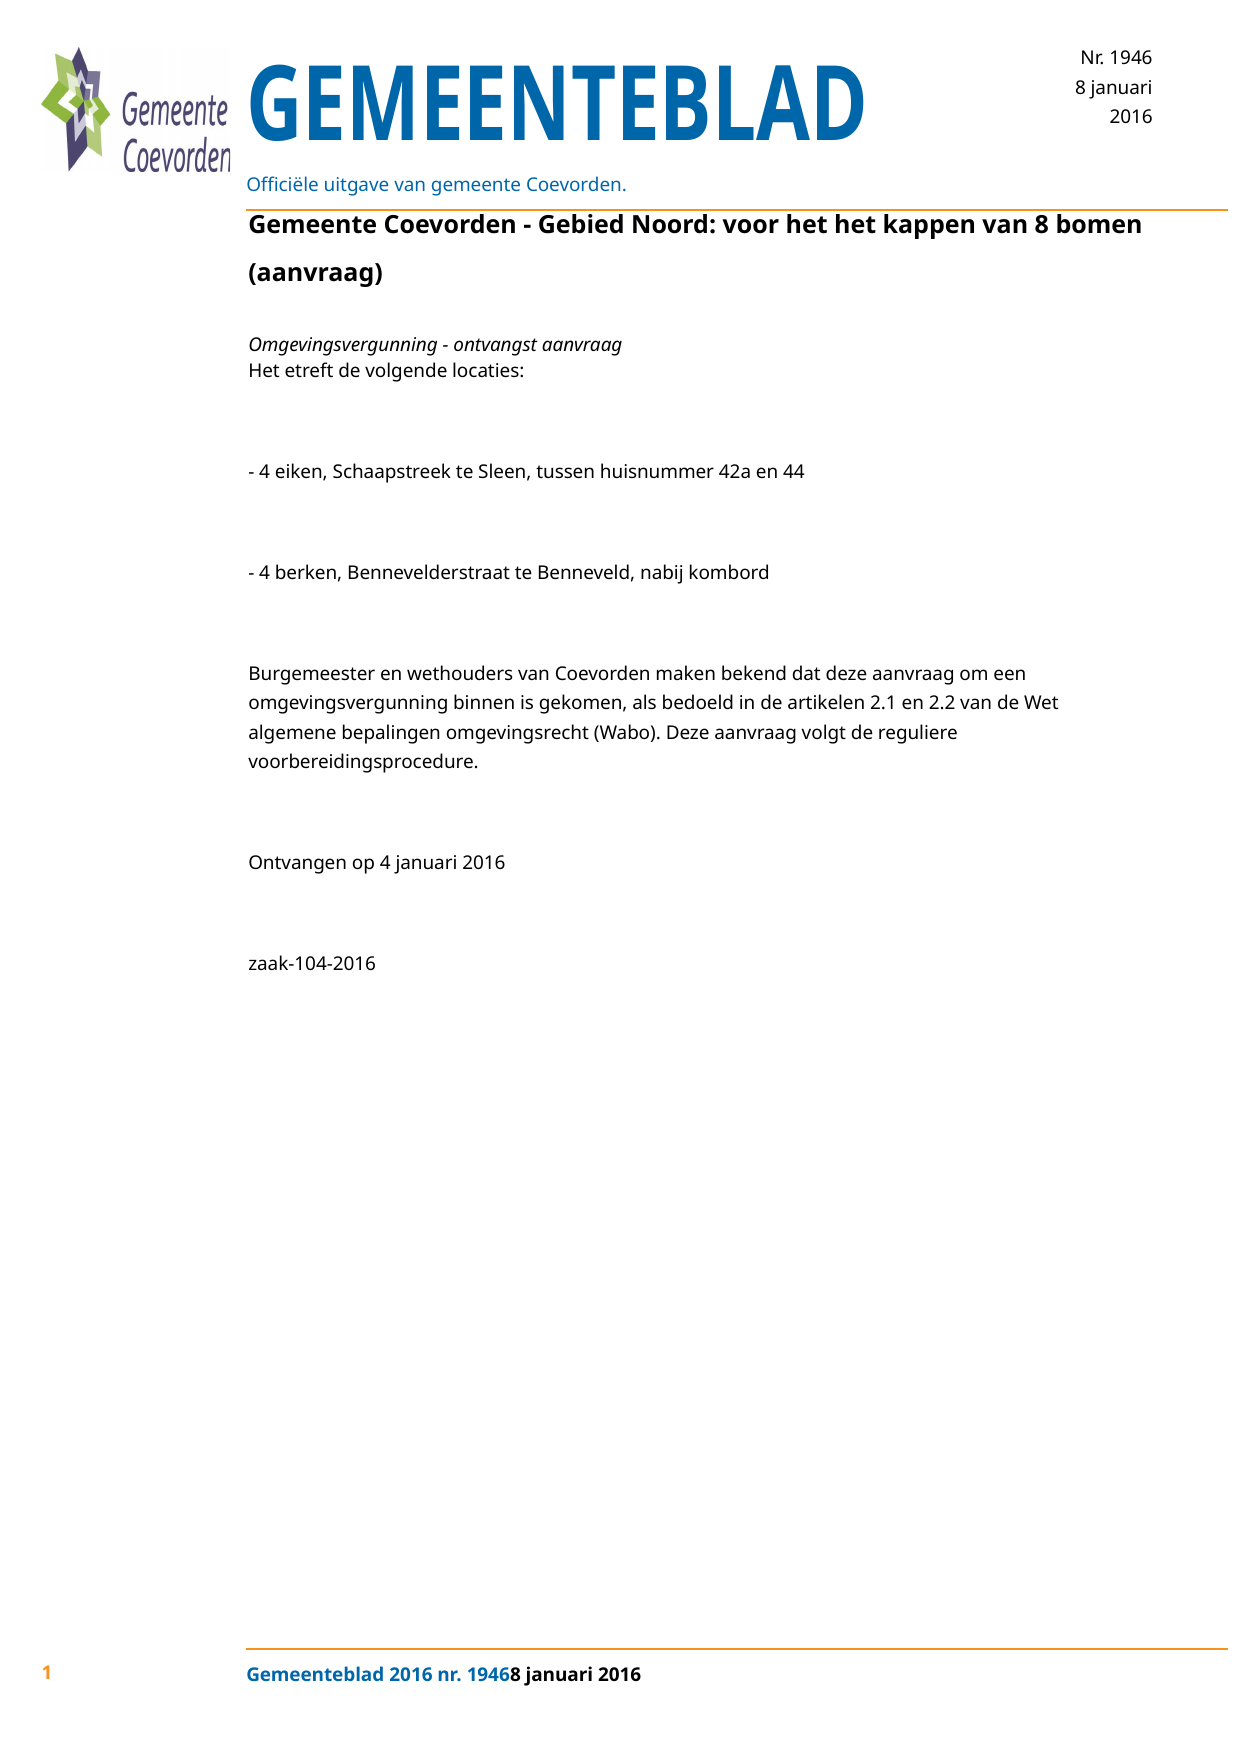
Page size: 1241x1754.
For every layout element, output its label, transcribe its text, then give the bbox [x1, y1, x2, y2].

text Gemeente Coevorden - Gebied Noord: voor het het kappen van 8 bomen (aanvraag) [248, 211, 1152, 288]
text Het etreft de volgende locaties: [248, 357, 1152, 383]
text Omgevingsvergunning - ontvangst aanvraag [248, 331, 1152, 357]
text Ontvangen op 4 januari 2016 [248, 849, 1152, 875]
text Burgemeester en wethouders van Coevorden maken bekend dat deze aanvraag om een omgevingsvergunning binnen is gekomen, als bedoeld in de artikelen 2.1 en 2.2 van de Wet algemene bepalingen omgevingsrecht (Wabo). Deze aanvraag volgt de reguliere voorbereidingsprocedure. [248, 660, 1152, 774]
text - 4 berken, Bennevelderstraat te Benneveld, nabij kombord [248, 559, 1152, 584]
text zaak-104-2016 [248, 950, 1152, 976]
picture [41, 47, 231, 172]
text - 4 eiken, Schaapstreek te Sleen, tussen huisnummer 42a en 44 [248, 458, 1152, 484]
